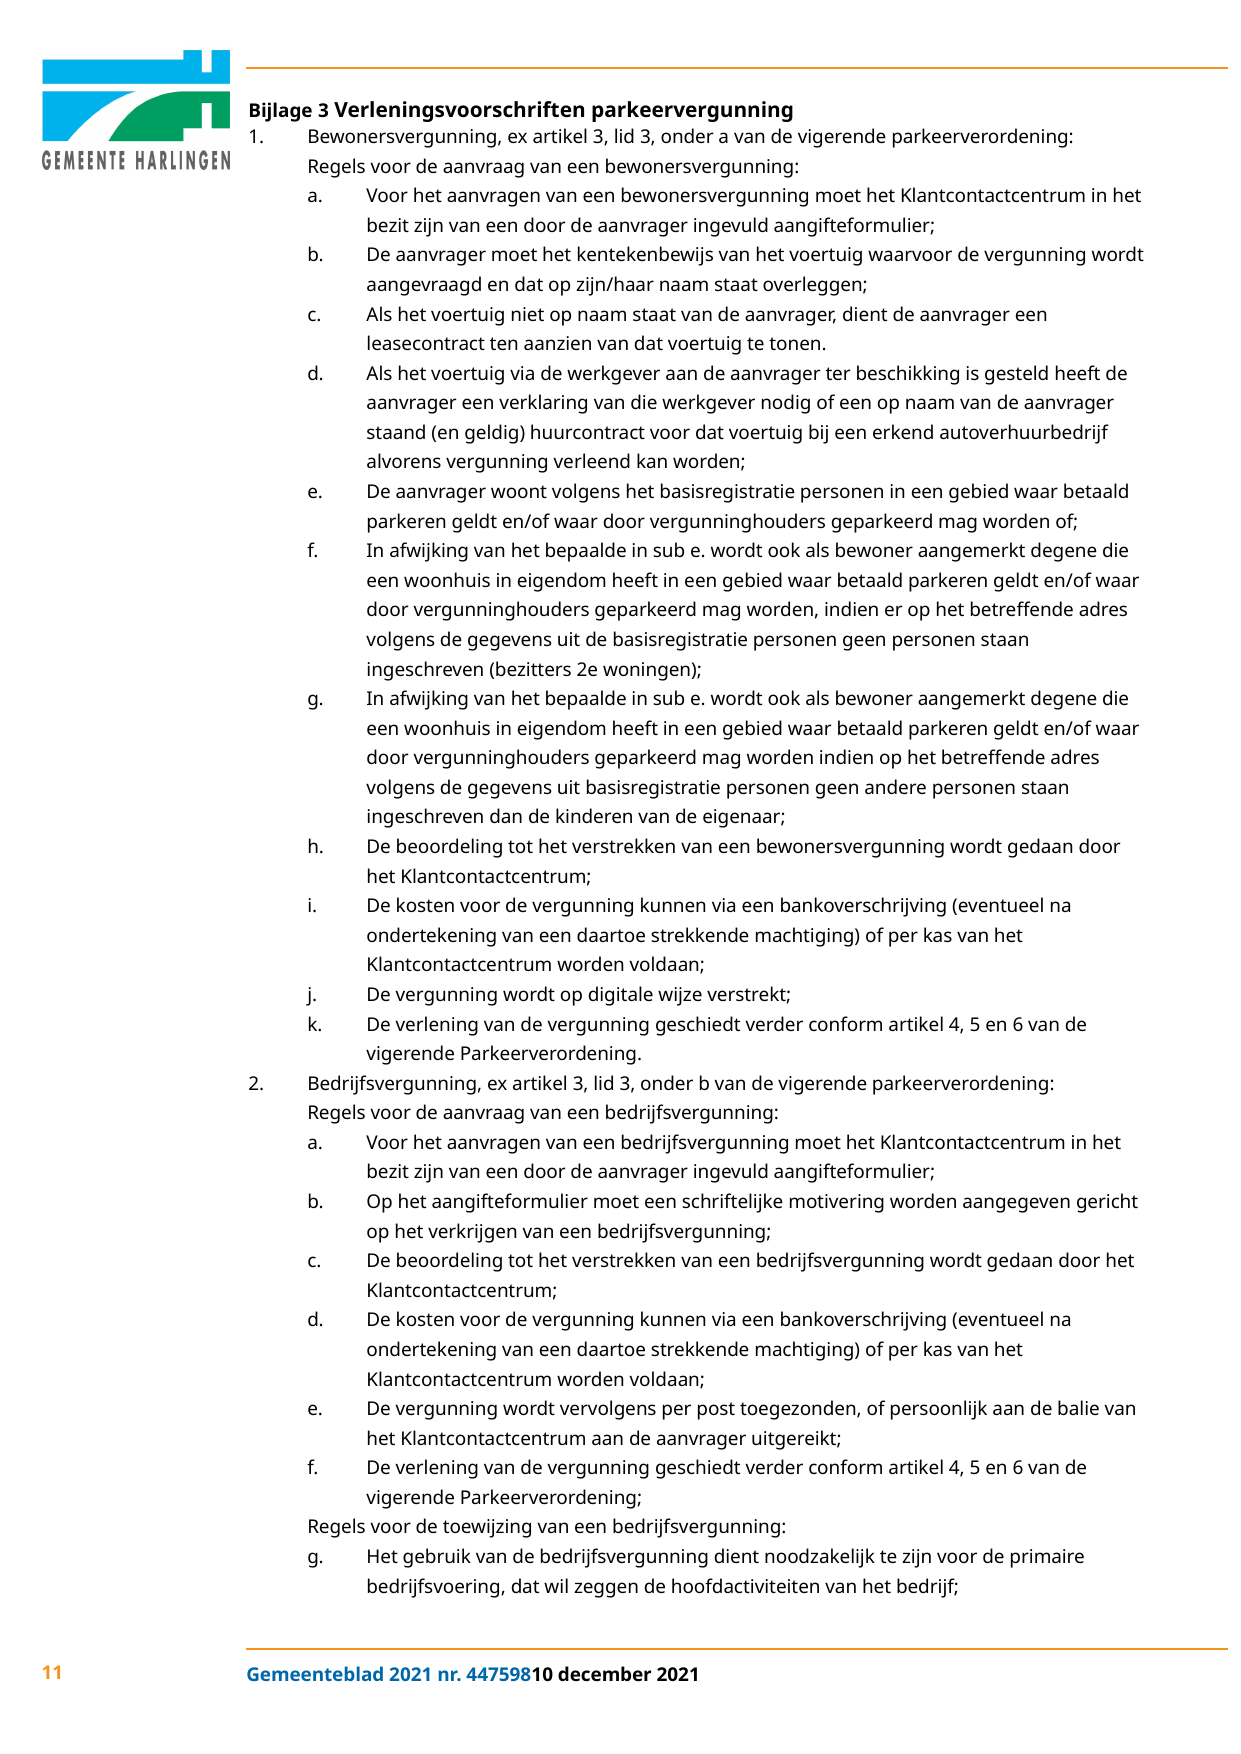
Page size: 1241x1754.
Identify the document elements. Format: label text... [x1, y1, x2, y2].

picture [41, 47, 231, 172]
list De vergunning wordt vervolgens per post toegezonden, of persoonlijk aan de balie van het Klantcontactcentrum aan de aanvrager uitgereikt; [307, 1395, 1152, 1451]
list De verlening van de vergunning geschiedt verder conform artikel 4, 5 en 6 van de vigerende Parkeerverordening; [307, 1454, 1152, 1510]
list Op het aangifteformulier moet een schriftelijke motivering worden aangegeven gericht op het verkrijgen van een bedrijfsvergunning; [307, 1188, 1152, 1244]
list De verlening van de vergunning geschiedt verder conform artikel 4, 5 en 6 van de vigerende Parkeerverordening. [307, 1011, 1152, 1066]
list Regels voor de aanvraag van een bedrijfsvergunning: [248, 1099, 1152, 1125]
list Als het voertuig niet op naam staat van de aanvrager, dient de aanvrager een leasecontract ten aanzien van dat voertuig te tonen. [307, 301, 1152, 356]
list De kosten voor de vergunning kunnen via een bankoverschrijving (eventueel na ondertekening van een daartoe strekkende machtiging) of per kas van het Klantcontactcentrum worden voldaan; [307, 892, 1152, 977]
text Bijlage 3 Verleningsvoorschriften parkeervergunning [248, 95, 1152, 123]
list De vergunning wordt op digitale wijze verstrekt; [307, 981, 1152, 1007]
list Regels voor de aanvraag van een bewonersvergunning: [248, 153, 1152, 179]
list Voor het aanvragen van een bedrijfsvergunning moet het Klantcontactcentrum in het bezit zijn van een door de aanvrager ingevuld aangifteformulier; [307, 1129, 1152, 1184]
list Bedrijfsvergunning, ex artikel 3, lid 3, onder b van de vigerende parkeerverordening: [248, 1070, 1152, 1096]
list De kosten voor de vergunning kunnen via een bankoverschrijving (eventueel na ondertekening van een daartoe strekkende machtiging) of per kas van het Klantcontactcentrum worden voldaan; [307, 1307, 1152, 1392]
list Bewonersvergunning, ex artikel 3, lid 3, onder a van de vigerende parkeerverordening: [248, 123, 1152, 149]
list De aanvrager moet het kentekenbewijs van het voertuig waarvoor de vergunning wordt aangevraagd en dat op zijn/haar naam staat overleggen; [307, 242, 1152, 297]
list Als het voertuig via de werkgever aan de aanvrager ter beschikking is gesteld heeft de aanvrager een verklaring van die werkgever nodig of een op naam van de aanvrager staand (en geldig) huurcontract voor dat voertuig bij een erkend autoverhuurbedrijf alvorens vergunning verleend kan worden; [307, 360, 1152, 474]
list De beoordeling tot het verstrekken van een bedrijfsvergunning wordt gedaan door het Klantcontactcentrum; [307, 1247, 1152, 1303]
list De aanvrager woont volgens het basisregistratie personen in een gebied waar betaald parkeren geldt en/of waar door vergunninghouders geparkeerd mag worden of; [307, 478, 1152, 534]
list Voor het aanvragen van een bewonersvergunning moet het Klantcontactcentrum in het bezit zijn van een door de aanvrager ingevuld aangifteformulier; [307, 182, 1152, 238]
list In afwijking van het bepaalde in sub e. wordt ook als bewoner aangemerkt degene die een woonhuis in eigendom heeft in een gebied waar betaald parkeren geldt en/of waar door vergunninghouders geparkeerd mag worden indien op het betreffende adres volgens de gegevens uit basisregistratie personen geen andere personen staan ingeschreven dan de kinderen van de eigenaar; [307, 685, 1152, 829]
list De beoordeling tot het verstrekken van een bewonersvergunning wordt gedaan door het Klantcontactcentrum; [307, 833, 1152, 889]
list In afwijking van het bepaalde in sub e. wordt ook als bewoner aangemerkt degene die een woonhuis in eigendom heeft in een gebied waar betaald parkeren geldt en/of waar door vergunninghouders geparkeerd mag worden, indien er op het betreffende adres volgens de gegevens uit de basisregistratie personen geen personen staan ingeschreven (bezitters 2e woningen); [307, 537, 1152, 682]
list Regels voor de toewijzing van een bedrijfsvergunning: [248, 1514, 1152, 1539]
list Het gebruik van de bedrijfsvergunning dient noodzakelijk te zijn voor de primaire bedrijfsvoering, dat wil zeggen de hoofdactiviteiten van het bedrijf; [307, 1543, 1152, 1599]
